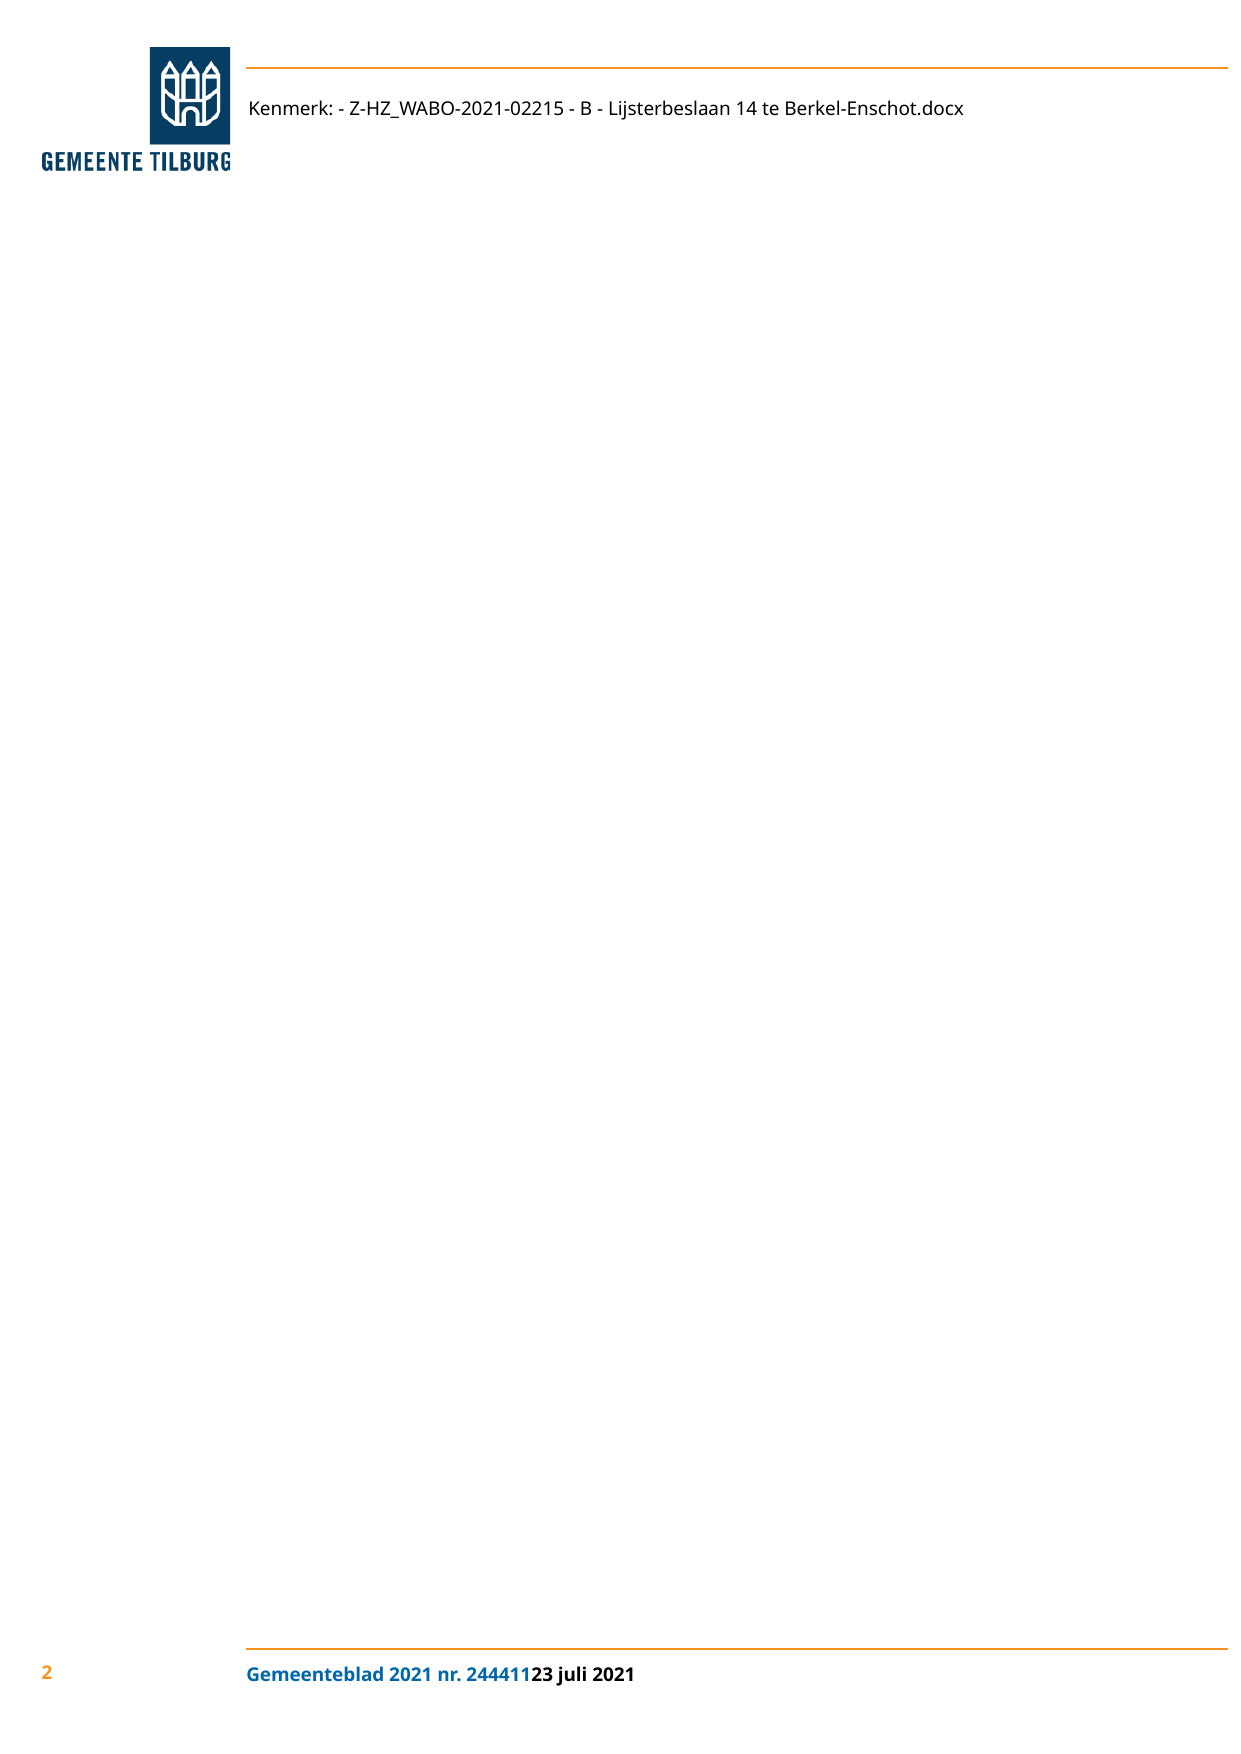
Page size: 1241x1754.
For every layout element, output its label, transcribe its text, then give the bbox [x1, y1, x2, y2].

text Kenmerk: - Z-HZ_WABO-2021-02215 - B - Lijsterbeslaan 14 te Berkel-Enschot.docx [248, 95, 1152, 121]
picture [41, 47, 231, 172]
